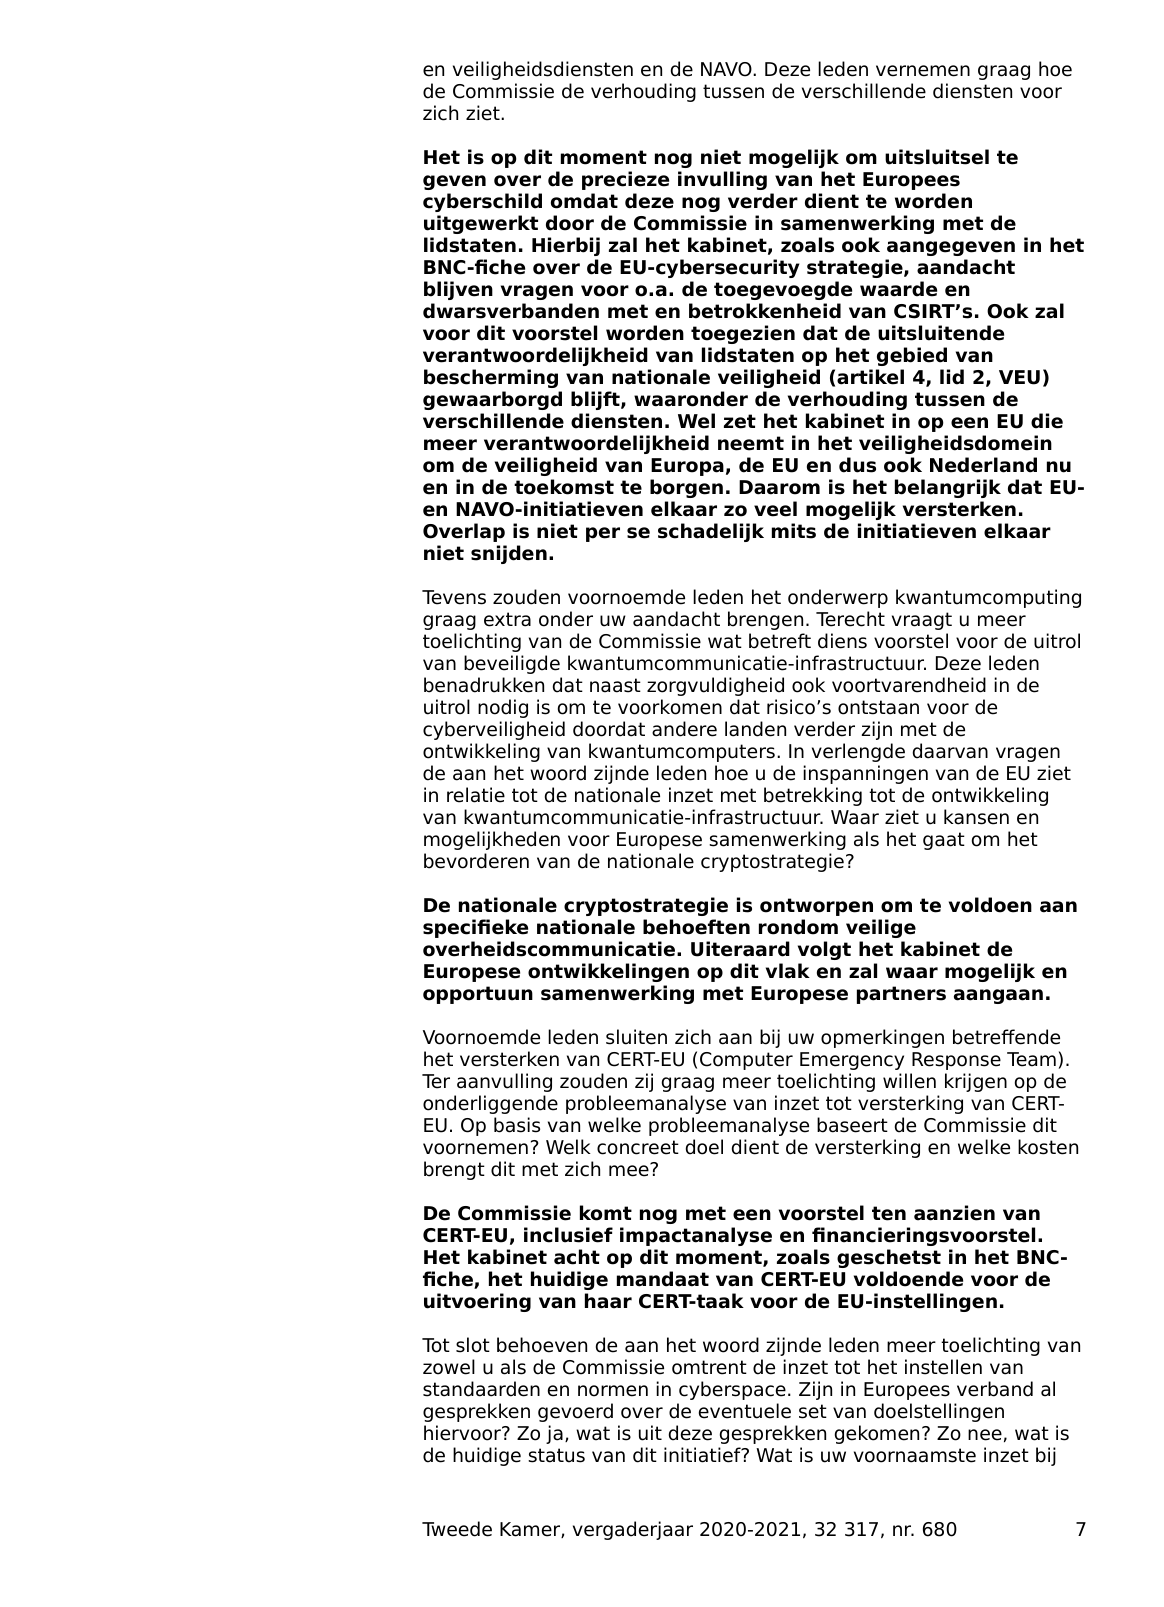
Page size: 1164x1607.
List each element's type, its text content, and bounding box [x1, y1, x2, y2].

text De Commissie komt nog met een voorstel ten aanzien van CERT-EU, inclusief impactanalyse en financieringsvoorstel. Het kabinet acht op dit moment, zoals geschetst in het BNC-fiche, het huidige mandaat van CERT-EU voldoende voor de uitvoering van haar CERT-taak voor de EU-instellingen. [422, 1203, 1087, 1313]
text Tot slot behoeven de aan het woord zijnde leden meer toelichting van zowel u als de Commissie omtrent de inzet tot het instellen van standaarden en normen in cyberspace. Zijn in Europees verband al gesprekken gevoerd over de eventuele set van doelstellingen hiervoor? Zo ja, wat is uit deze gesprekken gekomen? Zo nee, wat is de huidige status van dit initiatief? Wat is uw voornaamste inzet bij [422, 1335, 1087, 1467]
text De nationale cryptostrategie is ontworpen om te voldoen aan specifieke nationale behoeften rondom veilige overheidscommunicatie. Uiteraard volgt het kabinet de Europese ontwikkelingen op dit vlak en zal waar mogelijk en opportuun samenwerking met Europese partners aangaan. [422, 895, 1087, 1005]
text en veiligheidsdiensten en de NAVO. Deze leden vernemen graag hoe de Commissie de verhouding tussen de verschillende diensten voor zich ziet. [422, 59, 1087, 125]
text Voornoemde leden sluiten zich aan bij uw opmerkingen betreffende het versterken van CERT-EU (Computer Emergency Response Team). Ter aanvulling zouden zij graag meer toelichting willen krijgen op de onderliggende probleemanalyse van inzet tot versterking van CERT-EU. Op basis van welke probleemanalyse baseert de Commissie dit voornemen? Welk concreet doel dient de versterking en welke kosten brengt dit met zich mee? [422, 1027, 1087, 1181]
text Tevens zouden voornoemde leden het onderwerp kwantumcomputing graag extra onder uw aandacht brengen. Terecht vraagt u meer toelichting van de Commissie wat betreft diens voorstel voor de uitrol van beveiligde kwantumcommunicatie-infrastructuur. Deze leden benadrukken dat naast zorgvuldigheid ook voortvarendheid in de uitrol nodig is om te voorkomen dat risico’s ontstaan voor de cyberveiligheid doordat andere landen verder zijn met de ontwikkeling van kwantumcomputers. In verlengde daarvan vragen de aan het woord zijnde leden hoe u de inspanningen van de EU ziet in relatie tot de nationale inzet met betrekking tot de ontwikkeling van kwantumcommunicatie-infrastructuur. Waar ziet u kansen en mogelijkheden voor Europese samenwerking als het gaat om het bevorderen van de nationale cryptostrategie? [422, 587, 1087, 873]
text Het is op dit moment nog niet mogelijk om uitsluitsel te geven over de precieze invulling van het Europees cyberschild omdat deze nog verder dient te worden uitgewerkt door de Commissie in samenwerking met de lidstaten. Hierbij zal het kabinet, zoals ook aangegeven in het BNC-fiche over de EU-cybersecurity strategie, aandacht blijven vragen voor o.a. de toegevoegde waarde en dwarsverbanden met en betrokkenheid van CSIRT’s. Ook zal voor dit voorstel worden toegezien dat de uitsluitende verantwoordelijkheid van lidstaten op het gebied van bescherming van nationale veiligheid (artikel 4, lid 2, VEU) gewaarborgd blijft, waaronder de verhouding tussen de verschillende diensten. Wel zet het kabinet in op een EU die meer verantwoordelijkheid neemt in het veiligheidsdomein om de veiligheid van Europa, de EU en dus ook Nederland nu en in de toekomst te borgen. Daarom is het belangrijk dat EU- en NAVO-initiatieven elkaar zo veel mogelijk versterken. Overlap is niet per se schadelijk mits de initiatieven elkaar niet snijden. [422, 147, 1087, 565]
